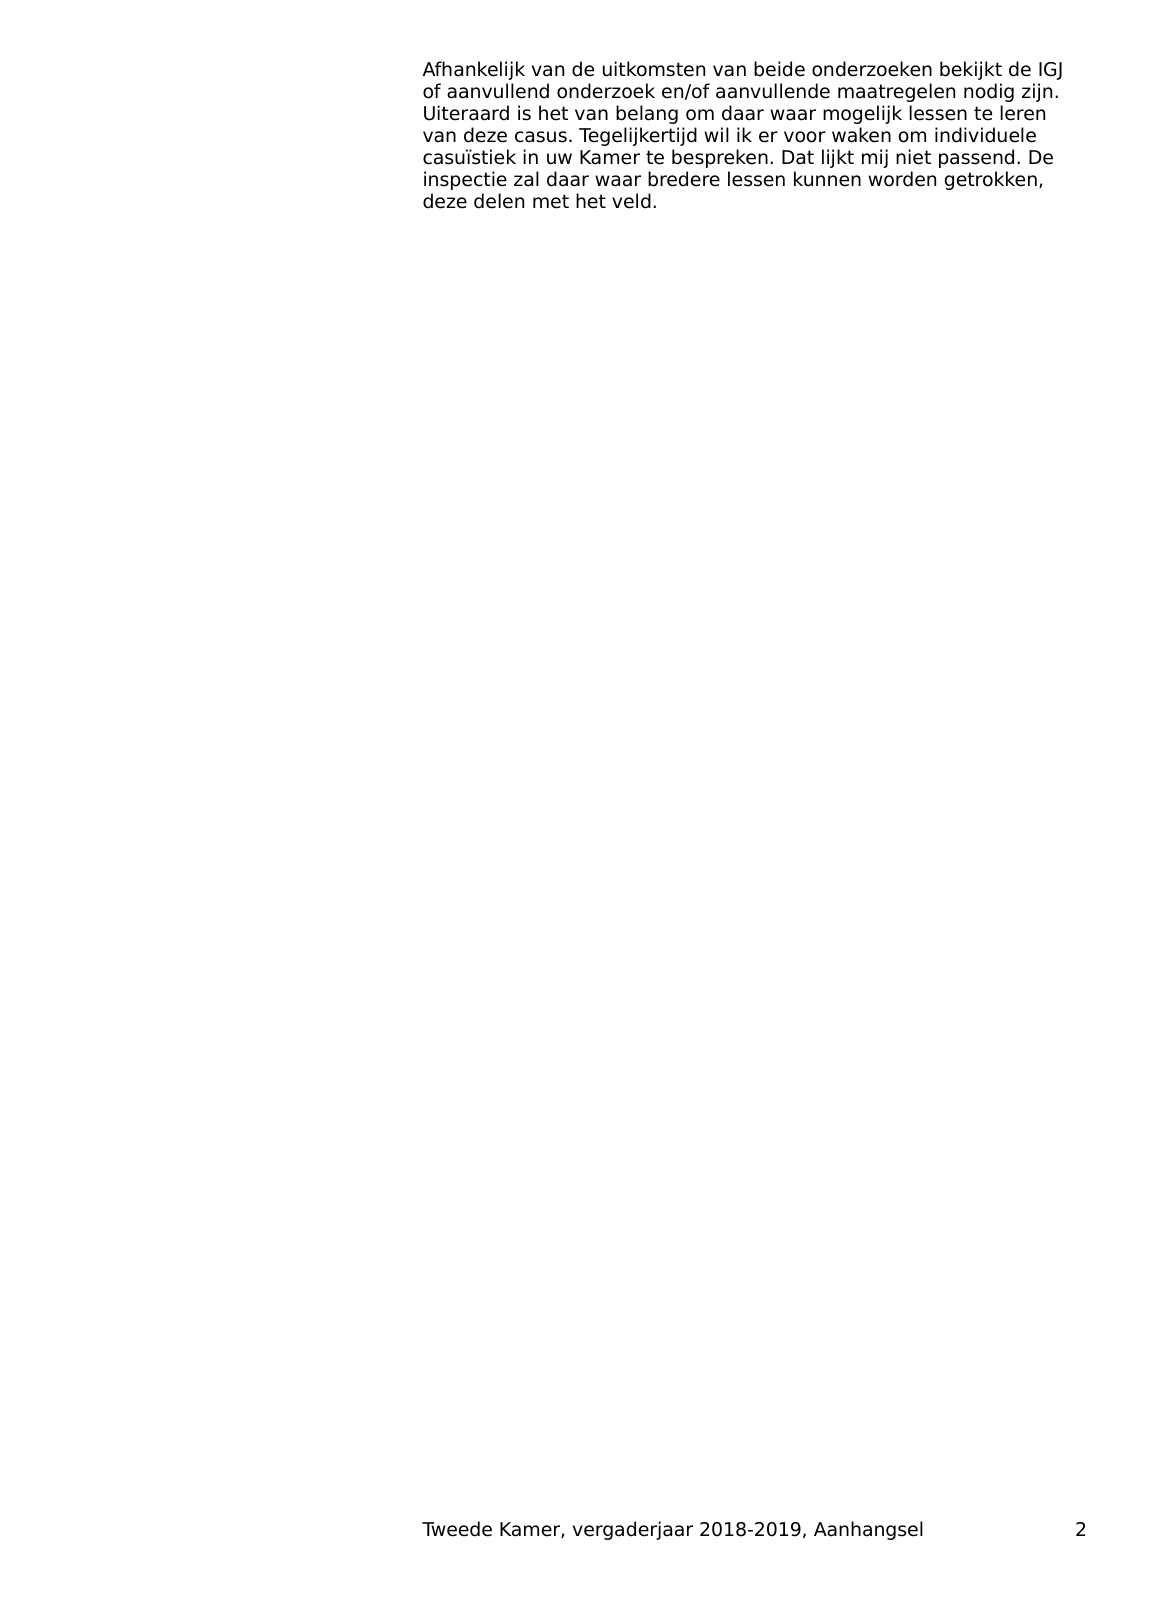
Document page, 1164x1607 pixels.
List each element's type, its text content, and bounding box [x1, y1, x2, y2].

text Afhankelijk van de uitkomsten van beide onderzoeken bekijkt de IGJ of aanvullend onderzoek en/of aanvullende maatregelen nodig zijn. [422, 59, 1087, 103]
text Uiteraard is het van belang om daar waar mogelijk lessen te leren van deze casus. Tegelijkertijd wil ik er voor waken om individuele casuïstiek in uw Kamer te bespreken. Dat lijkt mij niet passend. De inspectie zal daar waar bredere lessen kunnen worden getrokken, deze delen met het veld. [422, 103, 1087, 213]
